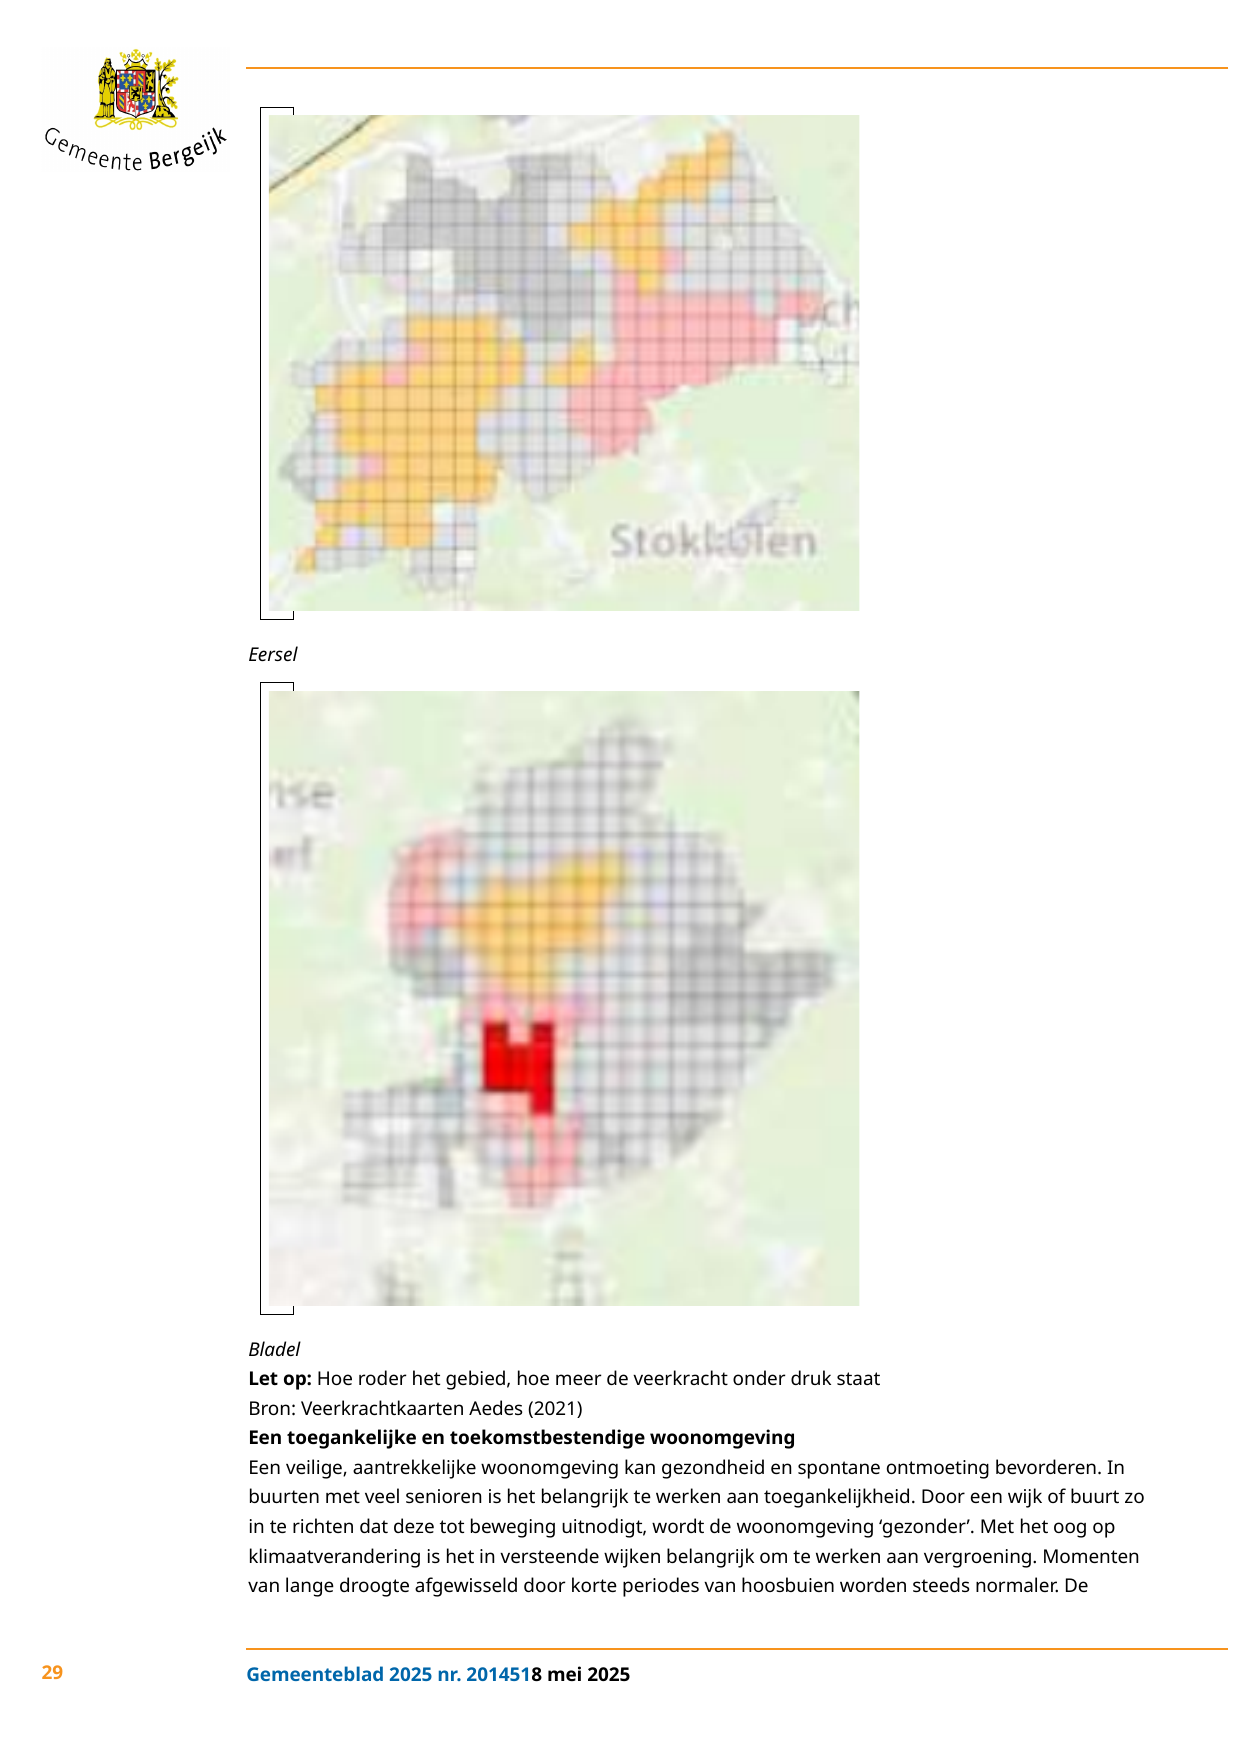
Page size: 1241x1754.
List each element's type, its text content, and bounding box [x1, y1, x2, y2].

text Eersel [248, 641, 1152, 667]
text Een toegankelijke en toekomstbestendige woonomgeving [248, 1424, 1152, 1450]
picture [268, 691, 860, 1306]
text Bron: Veerkrachtkaarten Aedes (2021) [248, 1395, 1152, 1421]
picture [41, 47, 231, 172]
picture [268, 115, 860, 611]
text Let op: Hoe roder het gebied, hoe meer de veerkracht onder druk staat [248, 1365, 1152, 1391]
text Een veilige, aantrekkelijke woonomgeving kan gezondheid en spontane ontmoeting bevorderen. In buurten met veel senioren is het belangrijk te werken aan toegankelijkheid. Door een wijk of buurt zo in te richten dat deze tot beweging uitnodigt, wordt de woonomgeving ‘gezonder’. Met het oog op klimaatverandering is het in versteende wijken belangrijk om te werken aan vergroening. Momenten van lange droogte afgewisseld door korte periodes van hoosbuien worden steeds normaler. De [248, 1454, 1152, 1598]
text Bladel [248, 1336, 1152, 1361]
